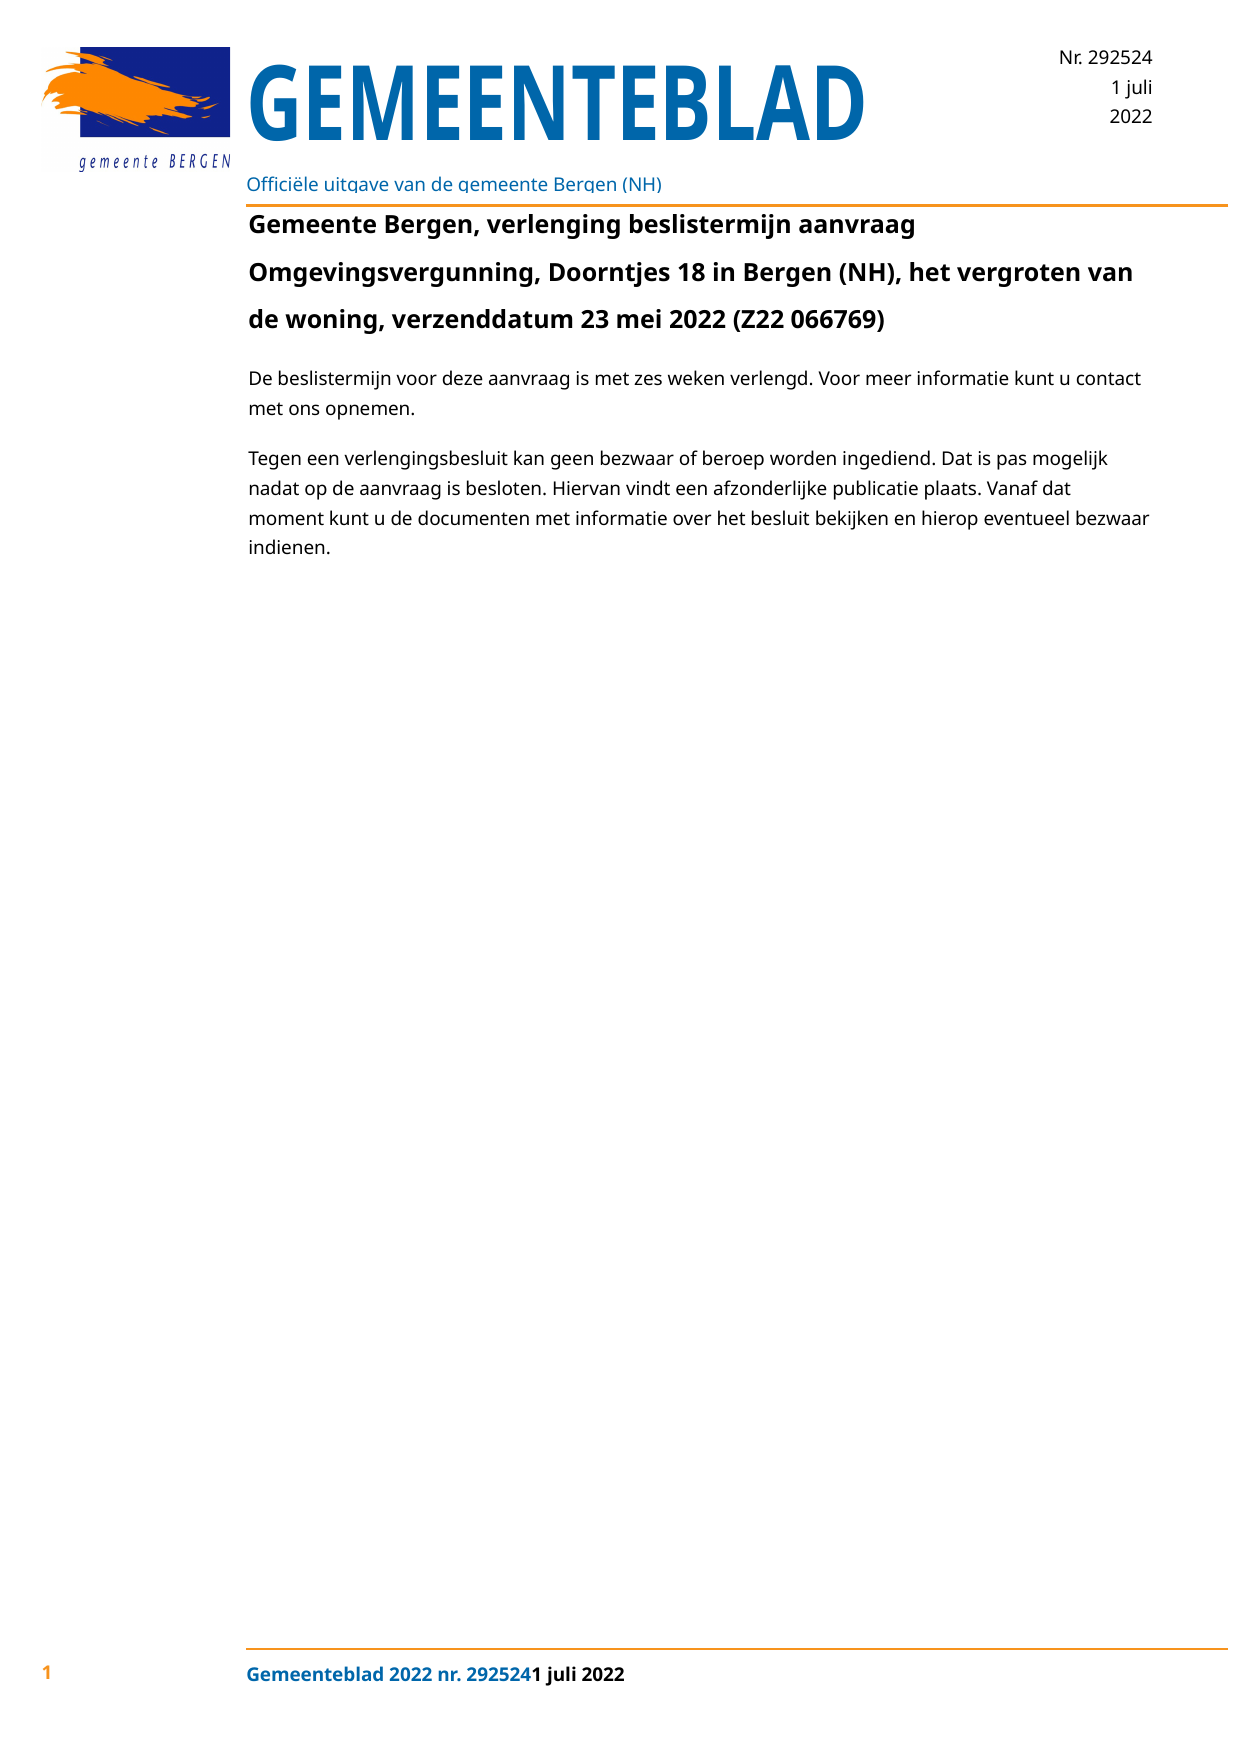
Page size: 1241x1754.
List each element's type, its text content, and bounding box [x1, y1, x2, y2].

picture [41, 47, 231, 172]
text De beslistermijn voor deze aanvraag is met zes weken verlengd. Voor meer informatie kunt u contact met ons opnemen. [248, 366, 1152, 421]
text Tegen een verlengingsbesluit kan geen bezwaar of beroep worden ingediend. Dat is pas mogelijk nadat op de aanvraag is besloten. Hiervan vindt een afzonderlijke publicatie plaats. Vanaf dat moment kunt u de documenten met informatie over het besluit bekijken en hierop eventueel bezwaar indienen. [248, 446, 1152, 560]
text Gemeente Bergen, verlenging beslistermijn aanvraag Omgevingsvergunning, Doorntjes 18 in Bergen (NH), het vergroten van de woning, verzenddatum 23 mei 2022 (Z22 066769) [248, 207, 1152, 336]
